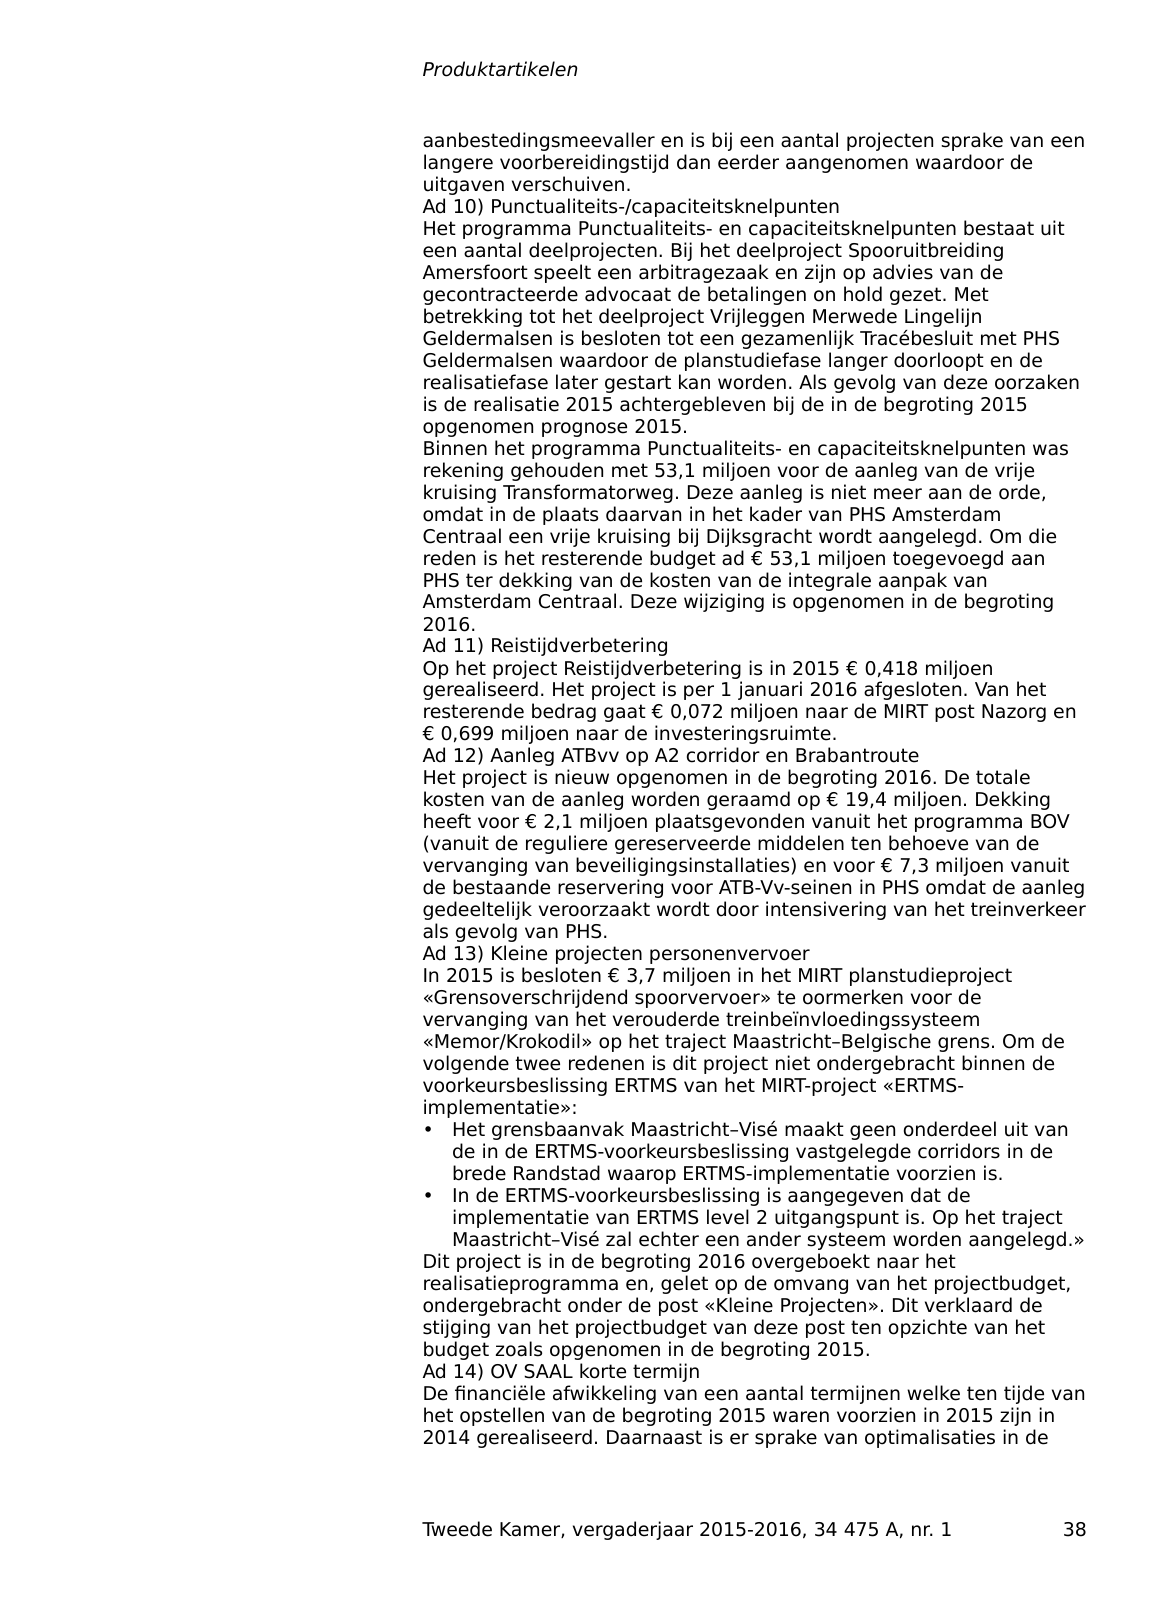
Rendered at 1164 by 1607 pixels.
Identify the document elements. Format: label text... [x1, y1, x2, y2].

text Het programma Punctualiteits- en capaciteitsknelpunten bestaat uit een aantal deelprojecten. Bij het deelproject Spooruitbreiding Amersfoort speelt een arbitragezaak en zijn op advies van de gecontracteerde advocaat de betalingen on hold gezet. Met betrekking tot het deelproject Vrijleggen Merwede Lingelijn Geldermalsen is besloten tot een gezamenlijk Tracébesluit met PHS Geldermalsen waardoor de planstudiefase langer doorloopt en de realisatiefase later gestart kan worden. Als gevolg van deze oorzaken is de realisatie 2015 achtergebleven bij de in de begroting 2015 opgenomen prognose 2015. [422, 218, 1087, 438]
text aanbestedingsmeevaller en is bij een aantal projecten sprake van een langere voorbereidingstijd dan eerder aangenomen waardoor de uitgaven verschuiven. [422, 130, 1087, 196]
text Het project is nieuw opgenomen in de begroting 2016. De totale kosten van de aanleg worden geraamd op € 19,4 miljoen. Dekking heeft voor € 2,1 miljoen plaatsgevonden vanuit het programma BOV (vanuit de reguliere gereserveerde middelen ten behoeve van de vervanging van beveiligingsinstallaties) en voor € 7,3 miljoen vanuit de bestaande reservering voor ATB-Vv-seinen in PHS omdat de aanleg gedeeltelijk veroorzaakt wordt door intensivering van het treinverkeer als gevolg van PHS. [422, 767, 1087, 943]
text Ad 11) Reistijdverbetering [422, 635, 1087, 657]
text De financiële afwikkeling van een aantal termijnen welke ten tijde van het opstellen van de begroting 2015 waren voorzien in 2015 zijn in 2014 gerealiseerd. Daarnaast is er sprake van optimalisaties in de [422, 1383, 1087, 1449]
text Ad 10) Punctualiteits-/capaciteitsknelpunten [422, 196, 1087, 218]
text Op het project Reistijdverbetering is in 2015 € 0,418 miljoen gerealiseerd. Het project is per 1 januari 2016 afgesloten. Van het resterende bedrag gaat € 0,072 miljoen naar de MIRT post Nazorg en € 0,699 miljoen naar de investeringsruimte. [422, 657, 1087, 745]
text In 2015 is besloten € 3,7 miljoen in het MIRT planstudieproject «Grensoverschrijdend spoorvervoer» te oormerken voor de vervanging van het verouderde treinbeïnvloedingssysteem «Memor/Krokodil» op het traject Maastricht–Belgische grens. Om de volgende twee redenen is dit project niet ondergebracht binnen de voorkeursbeslissing ERTMS van het MIRT-project «ERTMS-implementatie»: [422, 965, 1087, 1119]
text Dit project is in de begroting 2016 overgeboekt naar het realisatieprogramma en, gelet op de omvang van het projectbudget, ondergebracht onder de post «Kleine Projecten». Dit verklaard de stijging van het projectbudget van deze post ten opzichte van het budget zoals opgenomen in de begroting 2015. [422, 1251, 1087, 1361]
text Ad 14) OV SAAL korte termijn [422, 1361, 1087, 1383]
text Ad 13) Kleine projecten personenvervoer [422, 943, 1087, 965]
text • In de ERTMS-voorkeursbeslissing is aangegeven dat de implementatie van ERTMS level 2 uitgangspunt is. Op het traject Maastricht–Visé zal echter een ander systeem worden aangelegd.» [422, 1185, 1087, 1251]
text Binnen het programma Punctualiteits- en capaciteitsknelpunten was rekening gehouden met 53,1 miljoen voor de aanleg van de vrije kruising Transformatorweg. Deze aanleg is niet meer aan de orde, omdat in de plaats daarvan in het kader van PHS Amsterdam Centraal een vrije kruising bij Dijksgracht wordt aangelegd. Om die reden is het resterende budget ad € 53,1 miljoen toegevoegd aan PHS ter dekking van de kosten van de integrale aanpak van Amsterdam Centraal. Deze wijziging is opgenomen in de begroting 2016. [422, 438, 1087, 635]
text • Het grensbaanvak Maastricht–Visé maakt geen onderdeel uit van de in de ERTMS-voorkeursbeslissing vastgelegde corridors in de brede Randstad waarop ERTMS-implementatie voorzien is. [422, 1119, 1087, 1185]
text Ad 12) Aanleg ATBvv op A2 corridor en Brabantroute [422, 745, 1087, 767]
